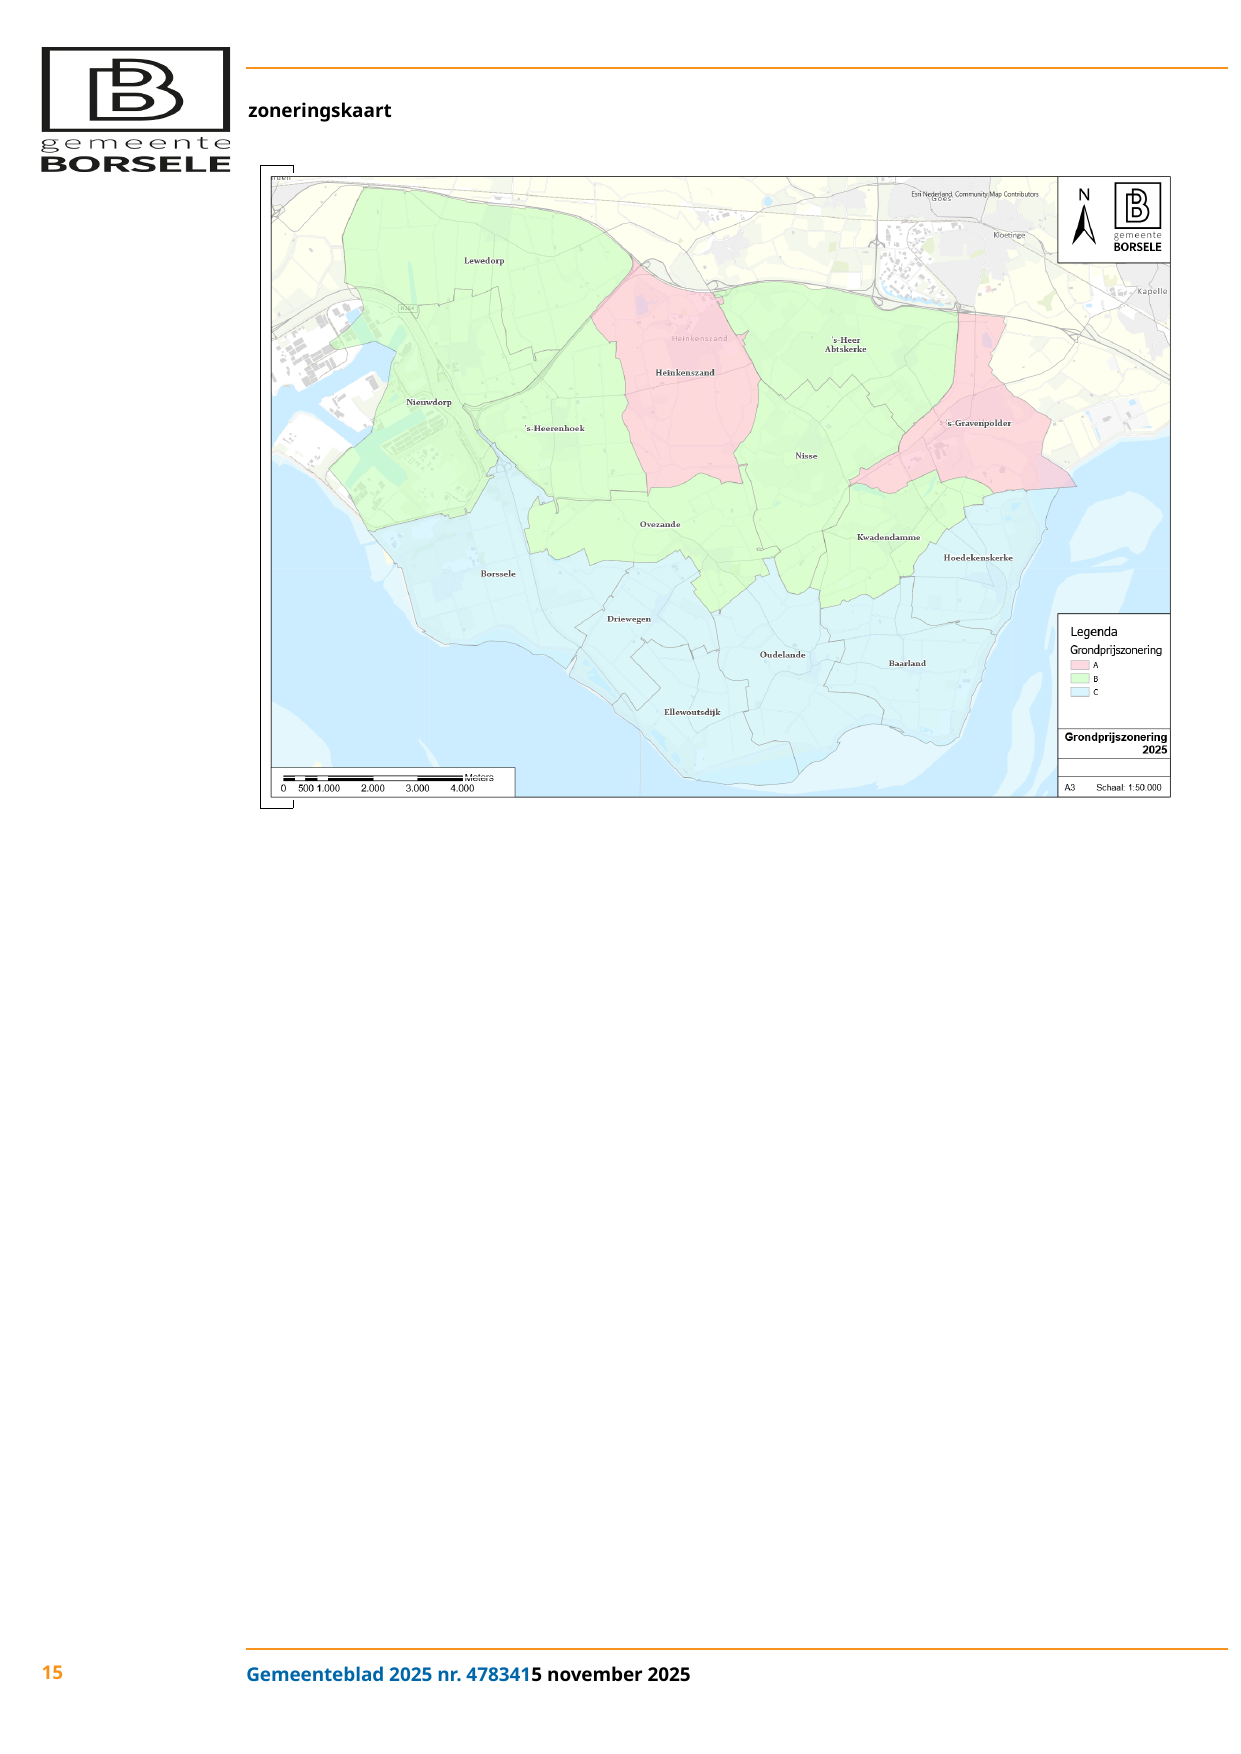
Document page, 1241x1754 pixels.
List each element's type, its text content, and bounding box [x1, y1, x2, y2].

picture [268, 173, 1173, 800]
picture [41, 47, 231, 172]
text zoneringskaart [248, 95, 1152, 123]
